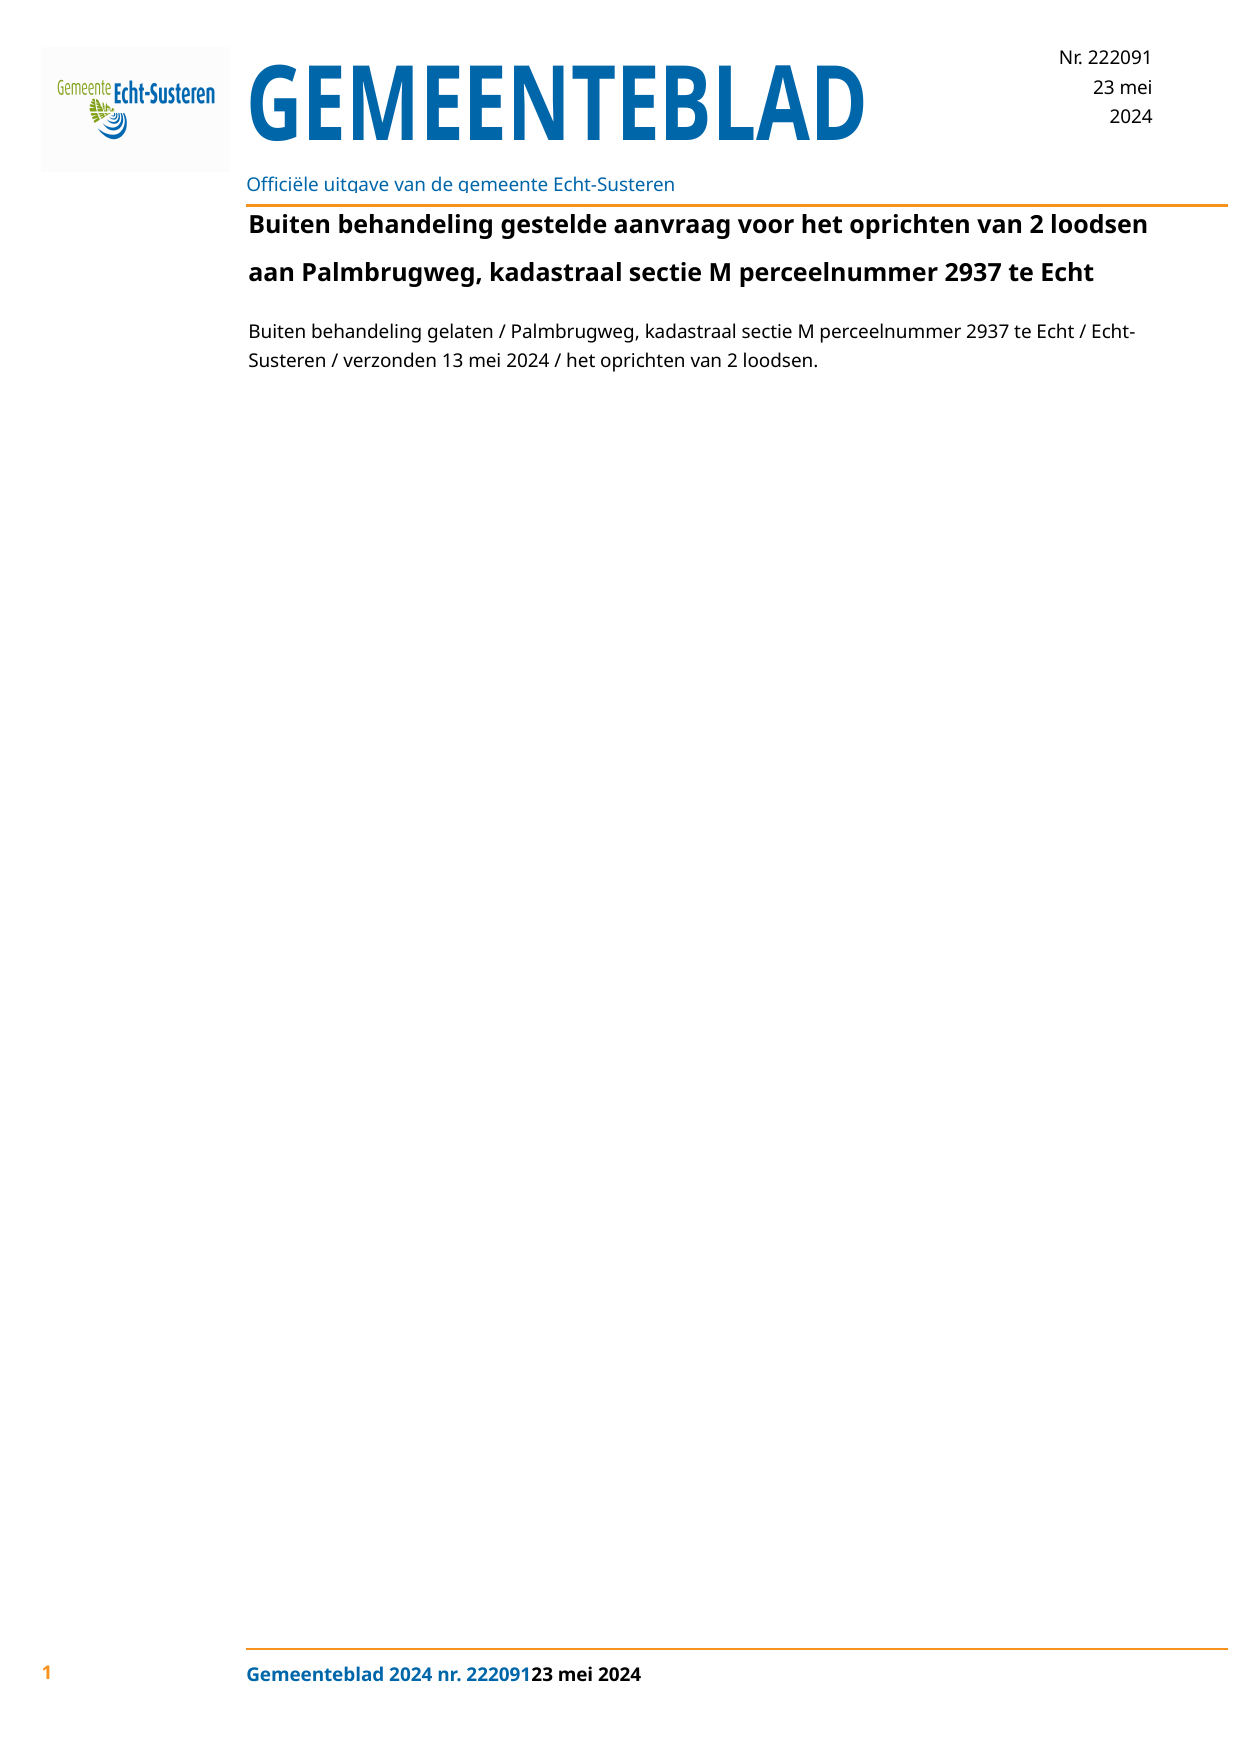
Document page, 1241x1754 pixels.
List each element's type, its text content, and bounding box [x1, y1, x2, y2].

picture [41, 47, 231, 172]
text Buiten behandeling gestelde aanvraag voor het oprichten van 2 loodsen aan Palmbrugweg, kadastraal sectie M perceelnummer 2937 te Echt [248, 207, 1152, 288]
text Buiten behandeling gelaten / Palmbrugweg, kadastraal sectie M perceelnummer 2937 te Echt / Echt-Susteren / verzonden 13 mei 2024 / het oprichten van 2 loodsen. [248, 318, 1152, 373]
